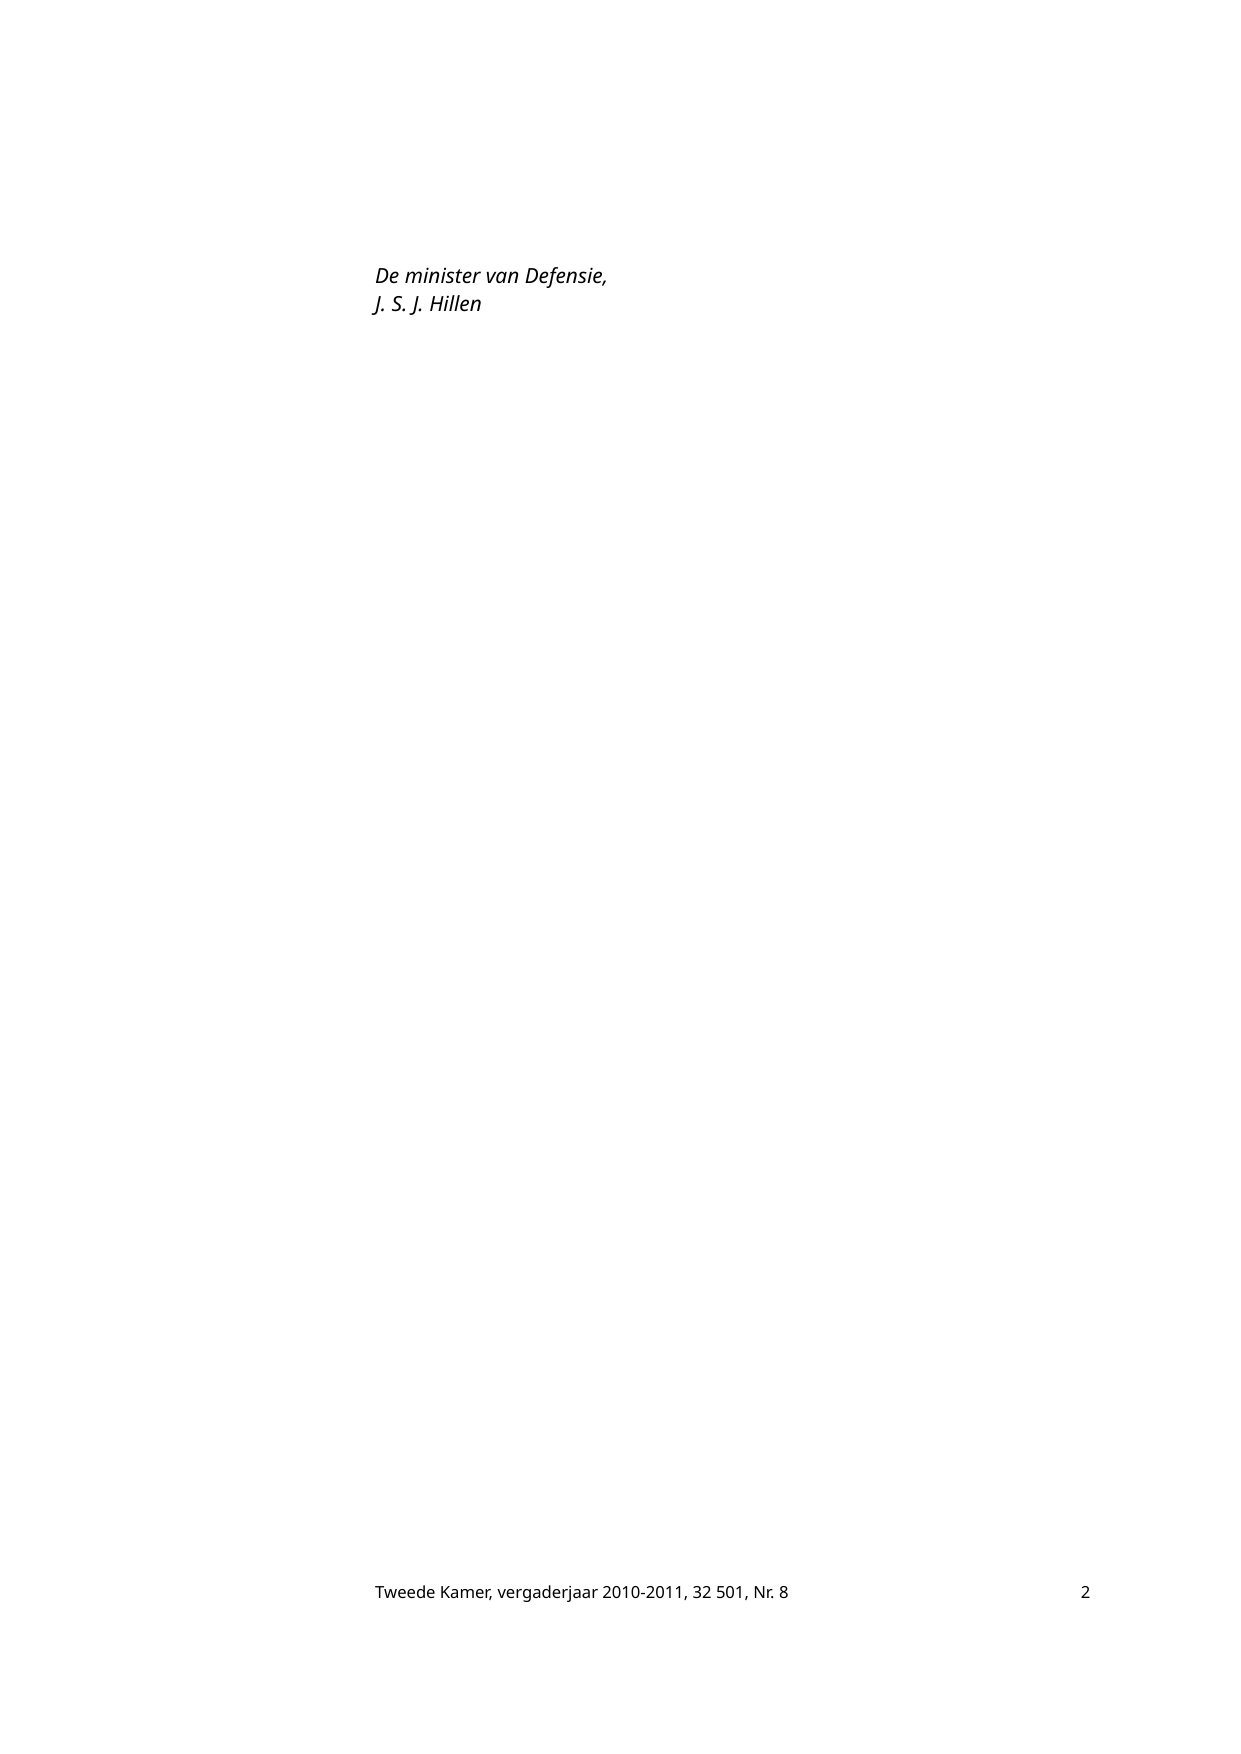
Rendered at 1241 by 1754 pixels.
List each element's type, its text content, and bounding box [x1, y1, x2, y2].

table_cell [375, 150, 990, 203]
text J. S. J. Hillen [375, 289, 1090, 318]
text De minister van Defensie, [375, 261, 1090, 289]
table_cell [990, 150, 1090, 203]
